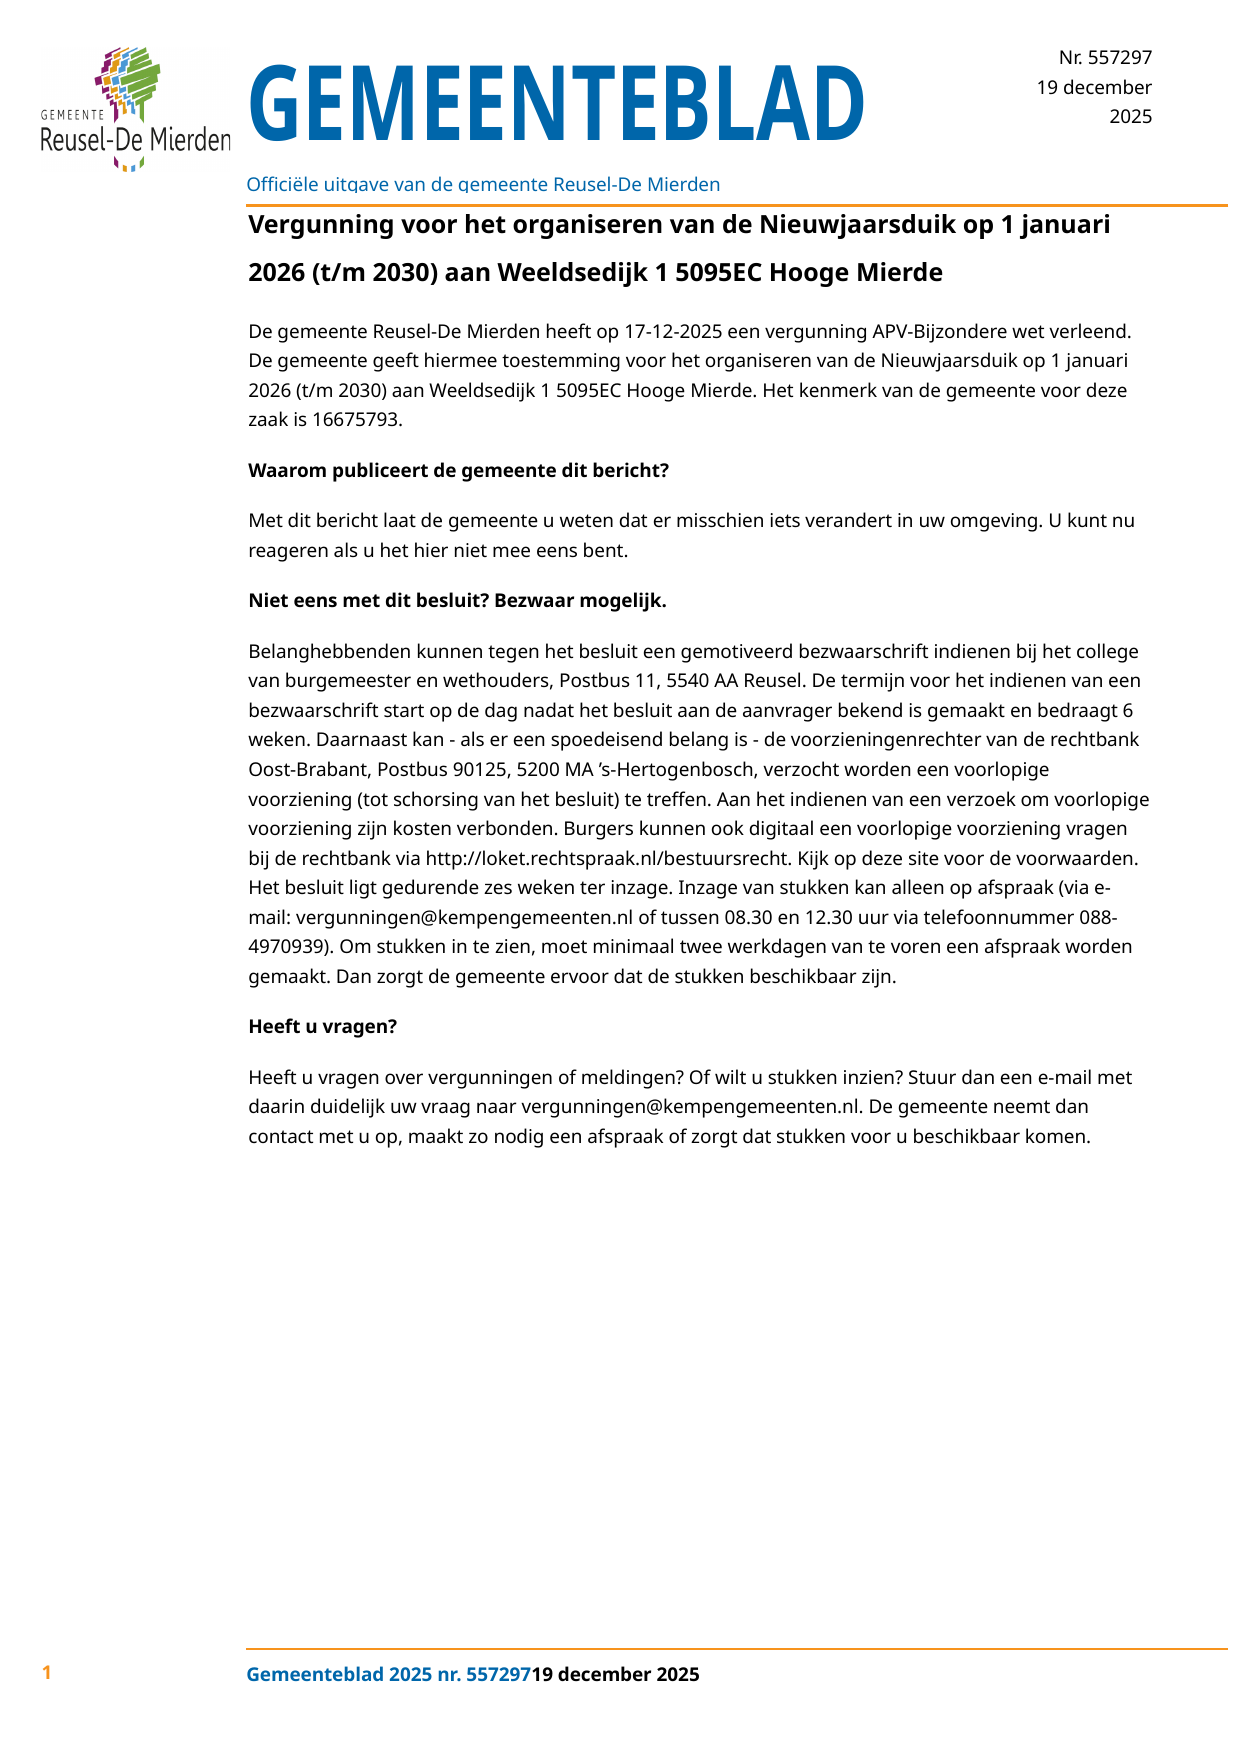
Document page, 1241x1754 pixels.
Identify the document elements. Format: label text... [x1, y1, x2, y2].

text Niet eens met dit besluit? Bezwaar mogelijk. [248, 587, 1152, 613]
text De gemeente Reusel-De Mierden heeft op 17-12-2025 een vergunning APV-Bijzondere wet verleend. De gemeente geeft hiermee toestemming voor het organiseren van de Nieuwjaarsduik op 1 januari 2026 (t/m 2030) aan Weeldsedijk 1 5095EC Hooge Mierde. Het kenmerk van de gemeente voor deze zaak is 16675793. [248, 318, 1152, 432]
text Vergunning voor het organiseren van de Nieuwjaarsduik op 1 januari 2026 (t/m 2030) aan Weeldsedijk 1 5095EC Hooge Mierde [248, 207, 1152, 288]
text Heeft u vragen over vergunningen of meldingen? Of wilt u stukken inzien? Stuur dan een e-mail met daarin duidelijk uw vraag naar vergunningen@kempengemeenten.nl. De gemeente neemt dan contact met u op, maakt zo nodig een afspraak of zorgt dat stukken voor u beschikbaar komen. [248, 1064, 1152, 1149]
picture [41, 47, 231, 172]
text Met dit bericht laat de gemeente u weten dat er misschien iets verandert in uw omgeving. U kunt nu reageren als u het hier niet mee eens bent. [248, 507, 1152, 563]
text Heeft u vragen? [248, 1014, 1152, 1039]
text Belanghebbenden kunnen tegen het besluit een gemotiveerd bezwaarschrift indienen bij het college van burgemeester en wethouders, Postbus 11, 5540 AA Reusel. De termijn voor het indienen van een bezwaarschrift start op de dag nadat het besluit aan de aanvrager bekend is gemaakt en bedraagt 6 weken. Daarnaast kan - als er een spoedeisend belang is - de voorzieningenrechter van de rechtbank Oost-Brabant, Postbus 90125, 5200 MA ’s-Hertogenbosch, verzocht worden een voorlopige voorziening (tot schorsing van het besluit) te treffen. Aan het indienen van een verzoek om voorlopige voorziening zijn kosten verbonden. Burgers kunnen ook digitaal een voorlopige voorziening vragen bij de rechtbank via http://loket.rechtspraak.nl/bestuursrecht. Kijk op deze site voor de voorwaarden. Het besluit ligt gedurende zes weken ter inzage. Inzage van stukken kan alleen op afspraak (via e-mail: vergunningen@kempengemeenten.nl of tussen 08.30 en 12.30 uur via telefoonnummer 088-4970939). Om stukken in te zien, moet minimaal twee werkdagen van te voren een afspraak worden gemaakt. Dan zorgt de gemeente ervoor dat de stukken beschikbaar zijn. [248, 638, 1152, 989]
text Waarom publiceert de gemeente dit bericht? [248, 457, 1152, 483]
